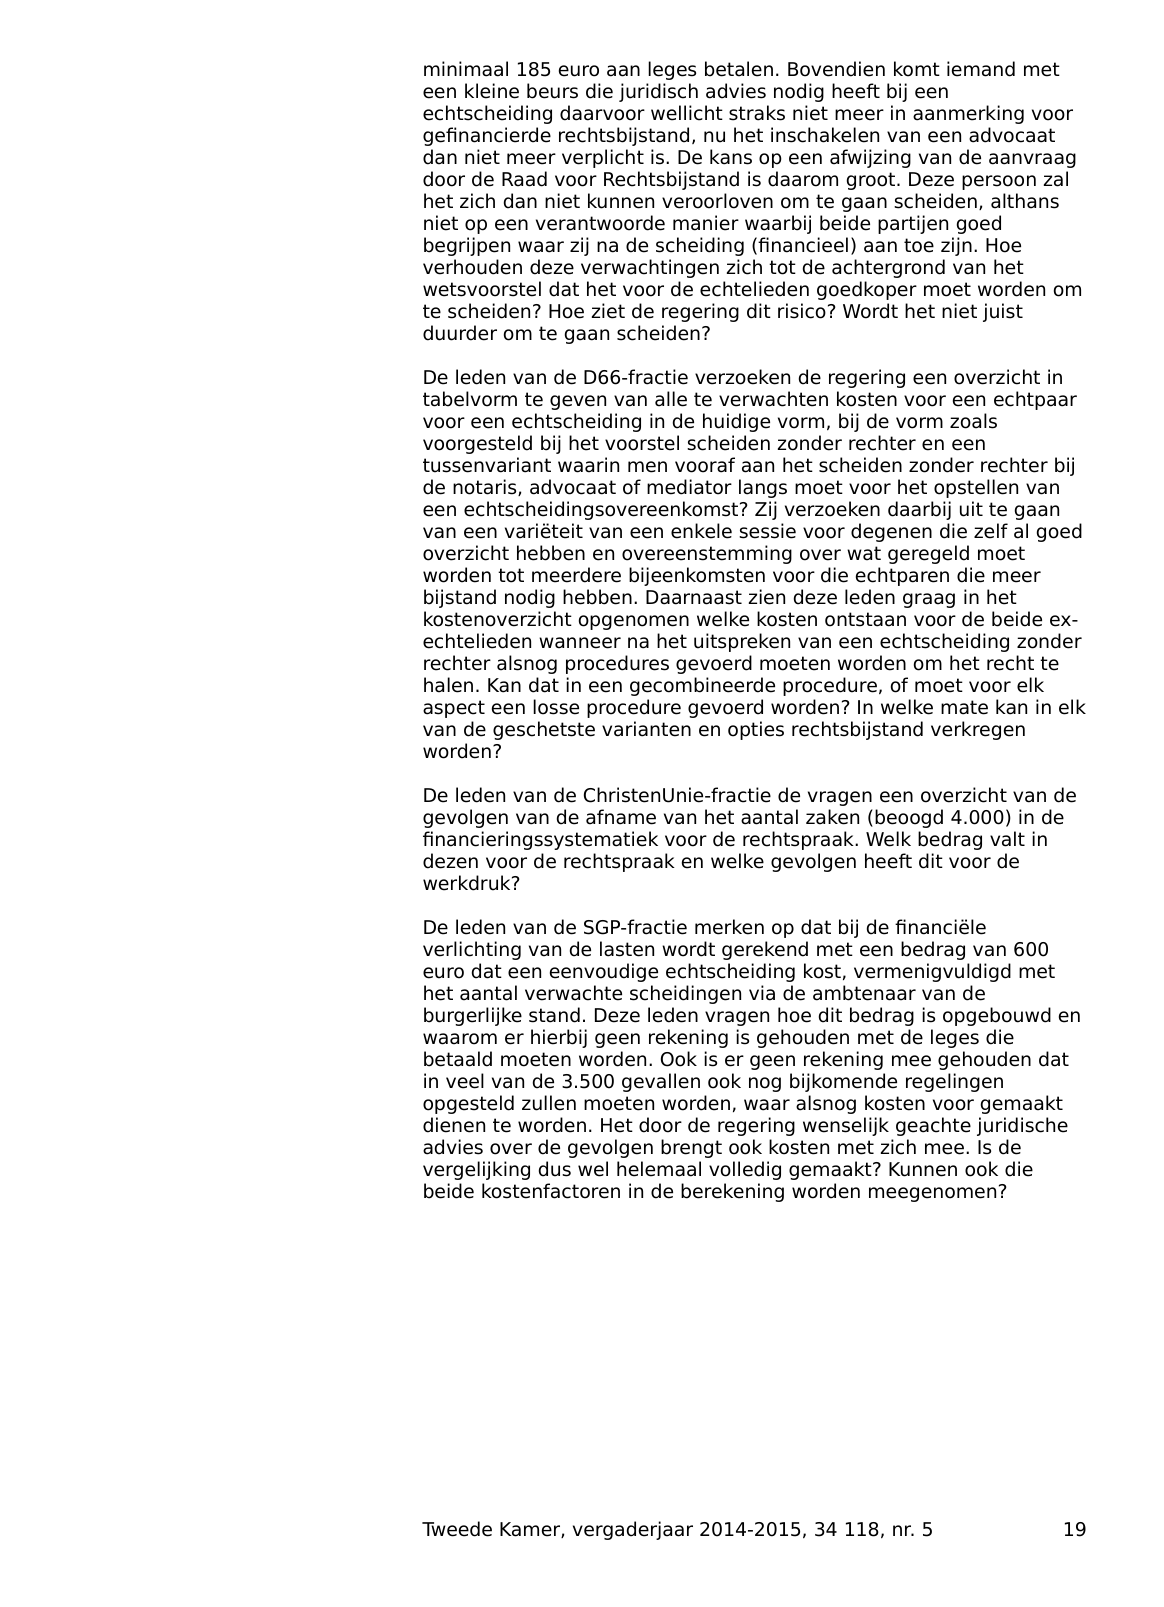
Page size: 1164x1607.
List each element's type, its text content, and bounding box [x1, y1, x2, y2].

text De leden van de D66-fractie verzoeken de regering een overzicht in tabelvorm te geven van alle te verwachten kosten voor een echtpaar voor een echtscheiding in de huidige vorm, bij de vorm zoals voorgesteld bij het voorstel scheiden zonder rechter en een tussenvariant waarin men vooraf aan het scheiden zonder rechter bij de notaris, advocaat of mediator langs moet voor het opstellen van een echtscheidingsovereenkomst? Zij verzoeken daarbij uit te gaan van een variëteit van een enkele sessie voor degenen die zelf al goed overzicht hebben en overeenstemming over wat geregeld moet worden tot meerdere bijeenkomsten voor die echtparen die meer bijstand nodig hebben. Daarnaast zien deze leden graag in het kostenoverzicht opgenomen welke kosten ontstaan voor de beide ex-echtelieden wanneer na het uitspreken van een echtscheiding zonder rechter alsnog procedures gevoerd moeten worden om het recht te halen. Kan dat in een gecombineerde procedure, of moet voor elk aspect een losse procedure gevoerd worden? In welke mate kan in elk van de geschetste varianten en opties rechtsbijstand verkregen worden? [422, 367, 1087, 763]
text De leden van de ChristenUnie-fractie de vragen een overzicht van de gevolgen van de afname van het aantal zaken (beoogd 4.000) in de financieringssystematiek voor de rechtspraak. Welk bedrag valt in dezen voor de rechtspraak en welke gevolgen heeft dit voor de werkdruk? [422, 785, 1087, 895]
text De leden van de SGP-fractie merken op dat bij de financiële verlichting van de lasten wordt gerekend met een bedrag van 600 euro dat een eenvoudige echtscheiding kost, vermenigvuldigd met het aantal verwachte scheidingen via de ambtenaar van de burgerlijke stand. Deze leden vragen hoe dit bedrag is opgebouwd en waarom er hierbij geen rekening is gehouden met de leges die betaald moeten worden. Ook is er geen rekening mee gehouden dat in veel van de 3.500 gevallen ook nog bijkomende regelingen opgesteld zullen moeten worden, waar alsnog kosten voor gemaakt dienen te worden. Het door de regering wenselijk geachte juridische advies over de gevolgen brengt ook kosten met zich mee. Is de vergelijking dus wel helemaal volledig gemaakt? Kunnen ook die beide kostenfactoren in de berekening worden meegenomen? [422, 917, 1087, 1203]
text minimaal 185 euro aan leges betalen. Bovendien komt iemand met een kleine beurs die juridisch advies nodig heeft bij een echtscheiding daarvoor wellicht straks niet meer in aanmerking voor gefinancierde rechtsbijstand, nu het inschakelen van een advocaat dan niet meer verplicht is. De kans op een afwijzing van de aanvraag door de Raad voor Rechtsbijstand is daarom groot. Deze persoon zal het zich dan niet kunnen veroorloven om te gaan scheiden, althans niet op een verantwoorde manier waarbij beide partijen goed begrijpen waar zij na de scheiding (financieel) aan toe zijn. Hoe verhouden deze verwachtingen zich tot de achtergrond van het wetsvoorstel dat het voor de echtelieden goedkoper moet worden om te scheiden? Hoe ziet de regering dit risico? Wordt het niet juist duurder om te gaan scheiden? [422, 59, 1087, 345]
